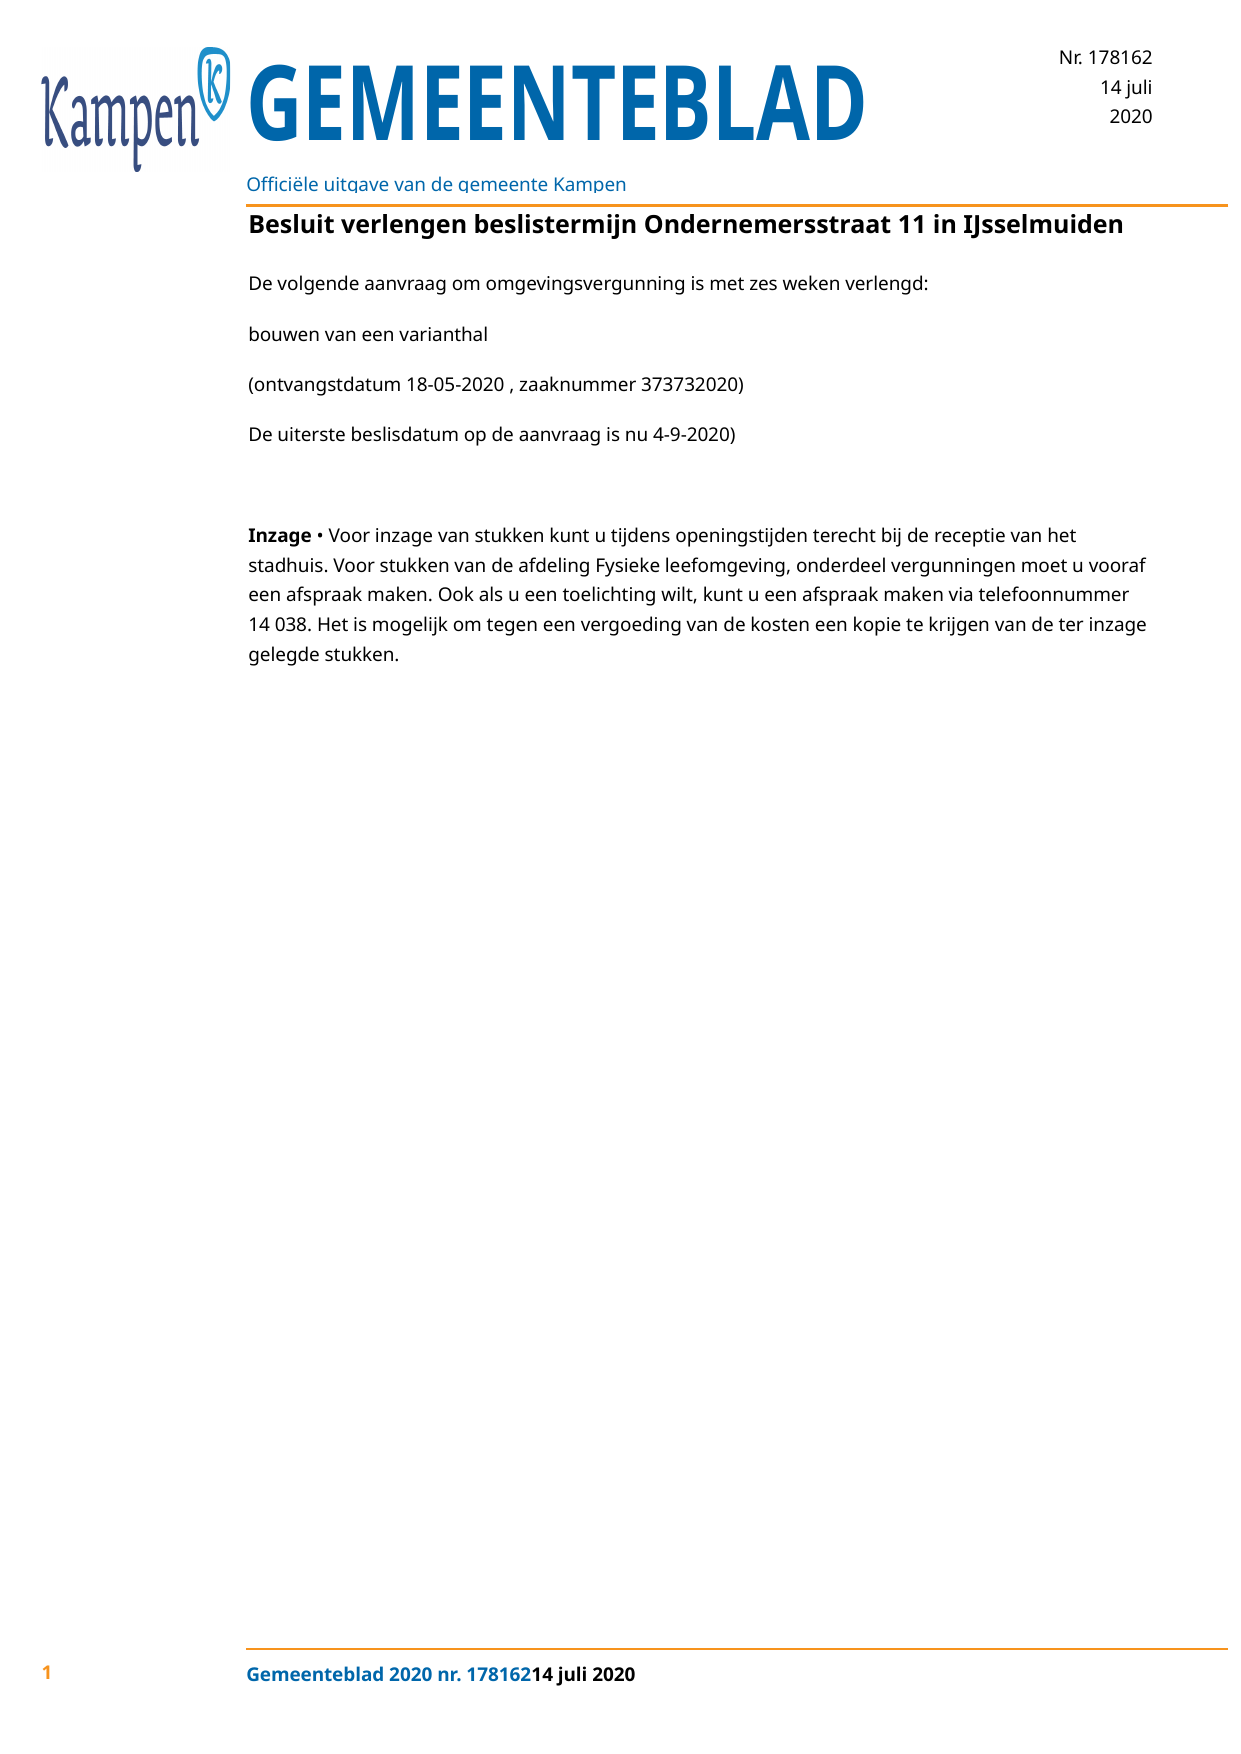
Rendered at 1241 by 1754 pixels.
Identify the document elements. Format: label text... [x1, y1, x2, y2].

text Besluit verlengen beslistermijn Ondernemersstraat 11 in IJsselmuiden [248, 207, 1152, 241]
picture [41, 47, 231, 172]
text De volgende aanvraag om omgevingsvergunning is met zes weken verlengd: [248, 270, 1152, 296]
text De uiterste beslisdatum op de aanvraag is nu 4-9-2020) [248, 422, 1152, 447]
text bouwen van een varianthal [248, 321, 1152, 346]
text Inzage • Voor inzage van stukken kunt u tijdens openingstijden terecht bij de receptie van het stadhuis. Voor stukken van de afdeling Fysieke leefomgeving, onderdeel vergunningen moet u vooraf een afspraak maken. Ook als u een toelichting wilt, kunt u een afspraak maken via telefoonnummer 14 038. Het is mogelijk om tegen een vergoeding van de kosten een kopie te krijgen van de ter inzage gelegde stukken. [248, 522, 1152, 666]
text (ontvangstdatum 18-05-2020 , zaaknummer 373732020) [248, 371, 1152, 397]
